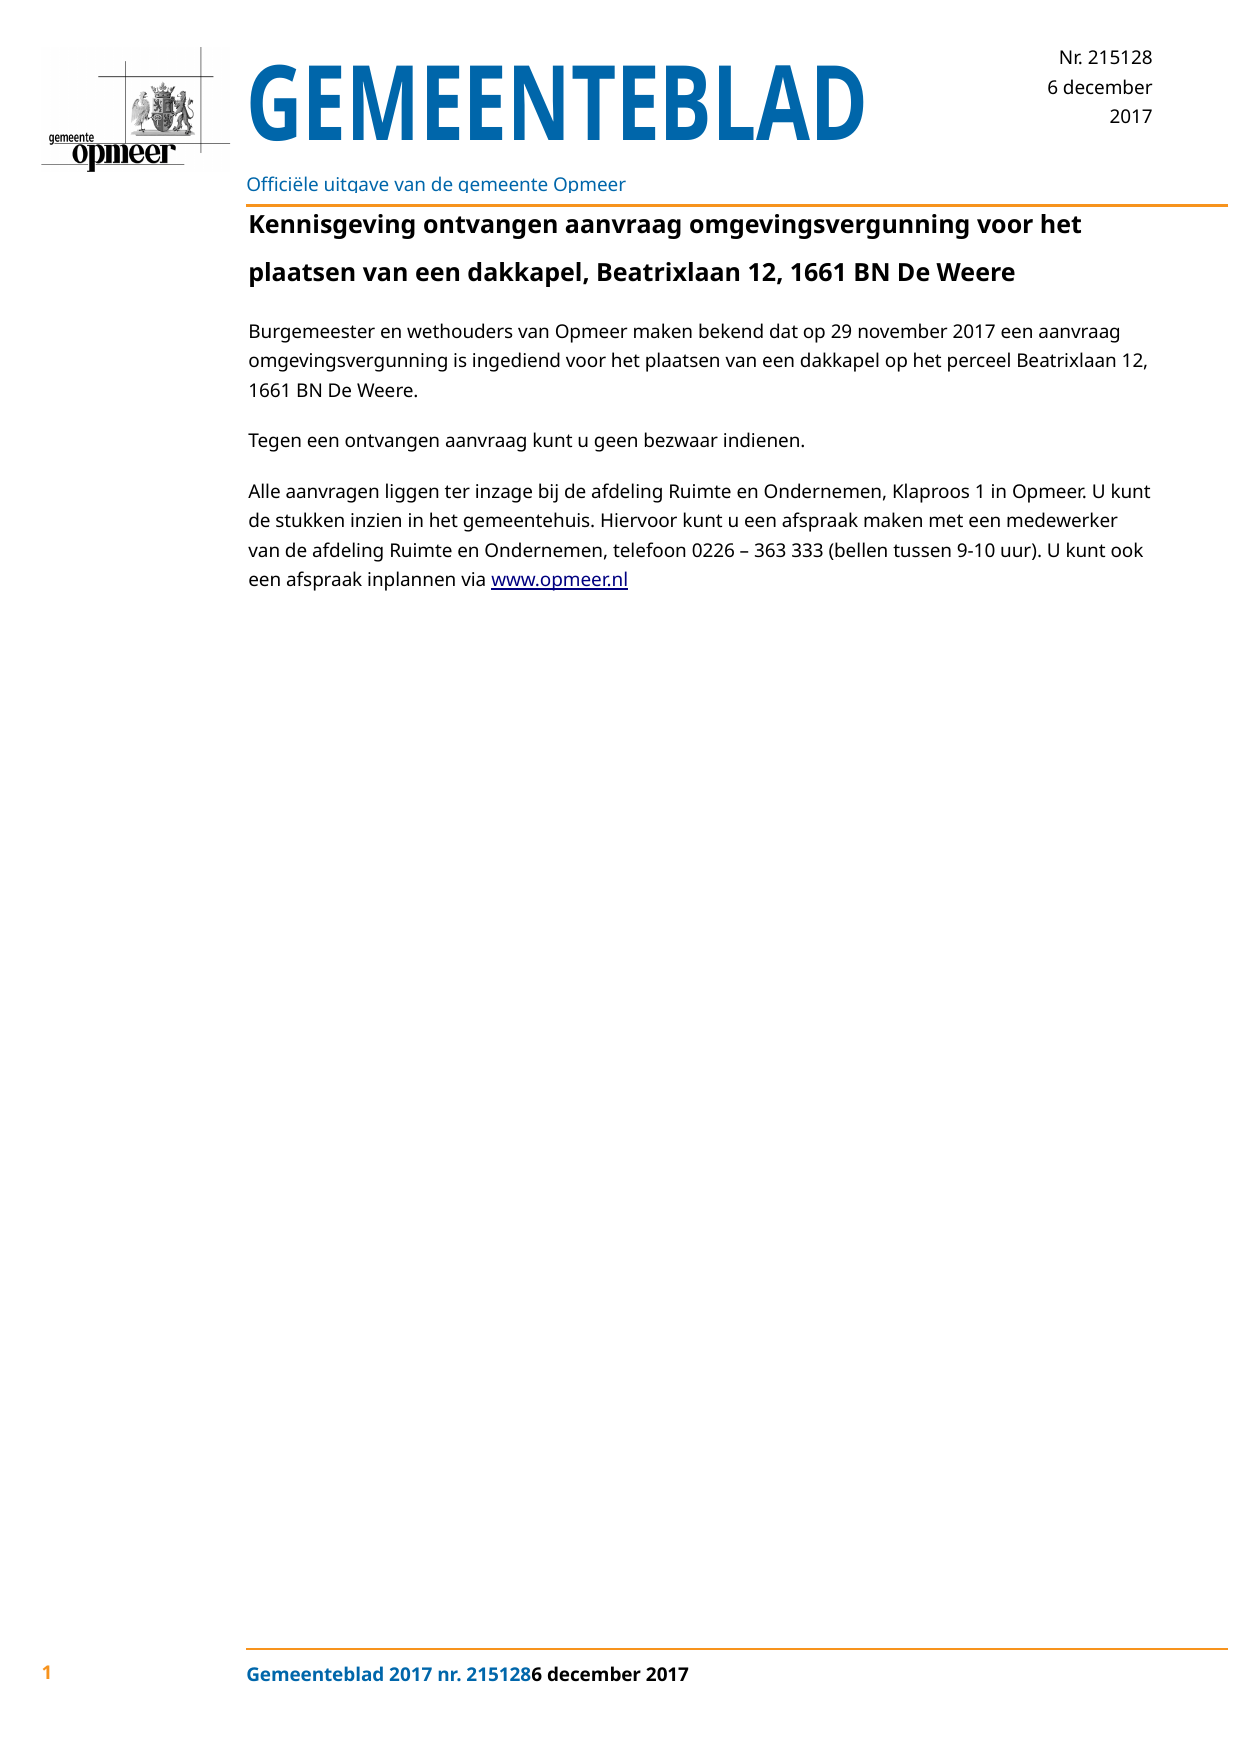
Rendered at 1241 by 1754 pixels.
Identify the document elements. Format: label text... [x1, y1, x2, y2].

text Alle aanvragen liggen ter inzage bij de afdeling Ruimte en Ondernemen, Klaproos 1 in Opmeer. U kunt de stukken inzien in het gemeentehuis. Hiervoor kunt u een afspraak maken met een medewerker van de afdeling Ruimte en Ondernemen, telefoon 0226 – 363 333 (bellen tussen 9-10 uur). U kunt ook een afspraak inplannen via www.opmeer.nl [248, 478, 1152, 592]
text Kennisgeving ontvangen aanvraag omgevingsvergunning voor het plaatsen van een dakkapel, Beatrixlaan 12, 1661 BN De Weere [248, 207, 1152, 288]
text Burgemeester en wethouders van Opmeer maken bekend dat op 29 november 2017 een aanvraag omgevingsvergunning is ingediend voor het plaatsen van een dakkapel op het perceel Beatrixlaan 12, 1661 BN De Weere. [248, 318, 1152, 403]
text Tegen een ontvangen aanvraag kunt u geen bezwaar indienen. [248, 427, 1152, 453]
picture [41, 47, 231, 172]
